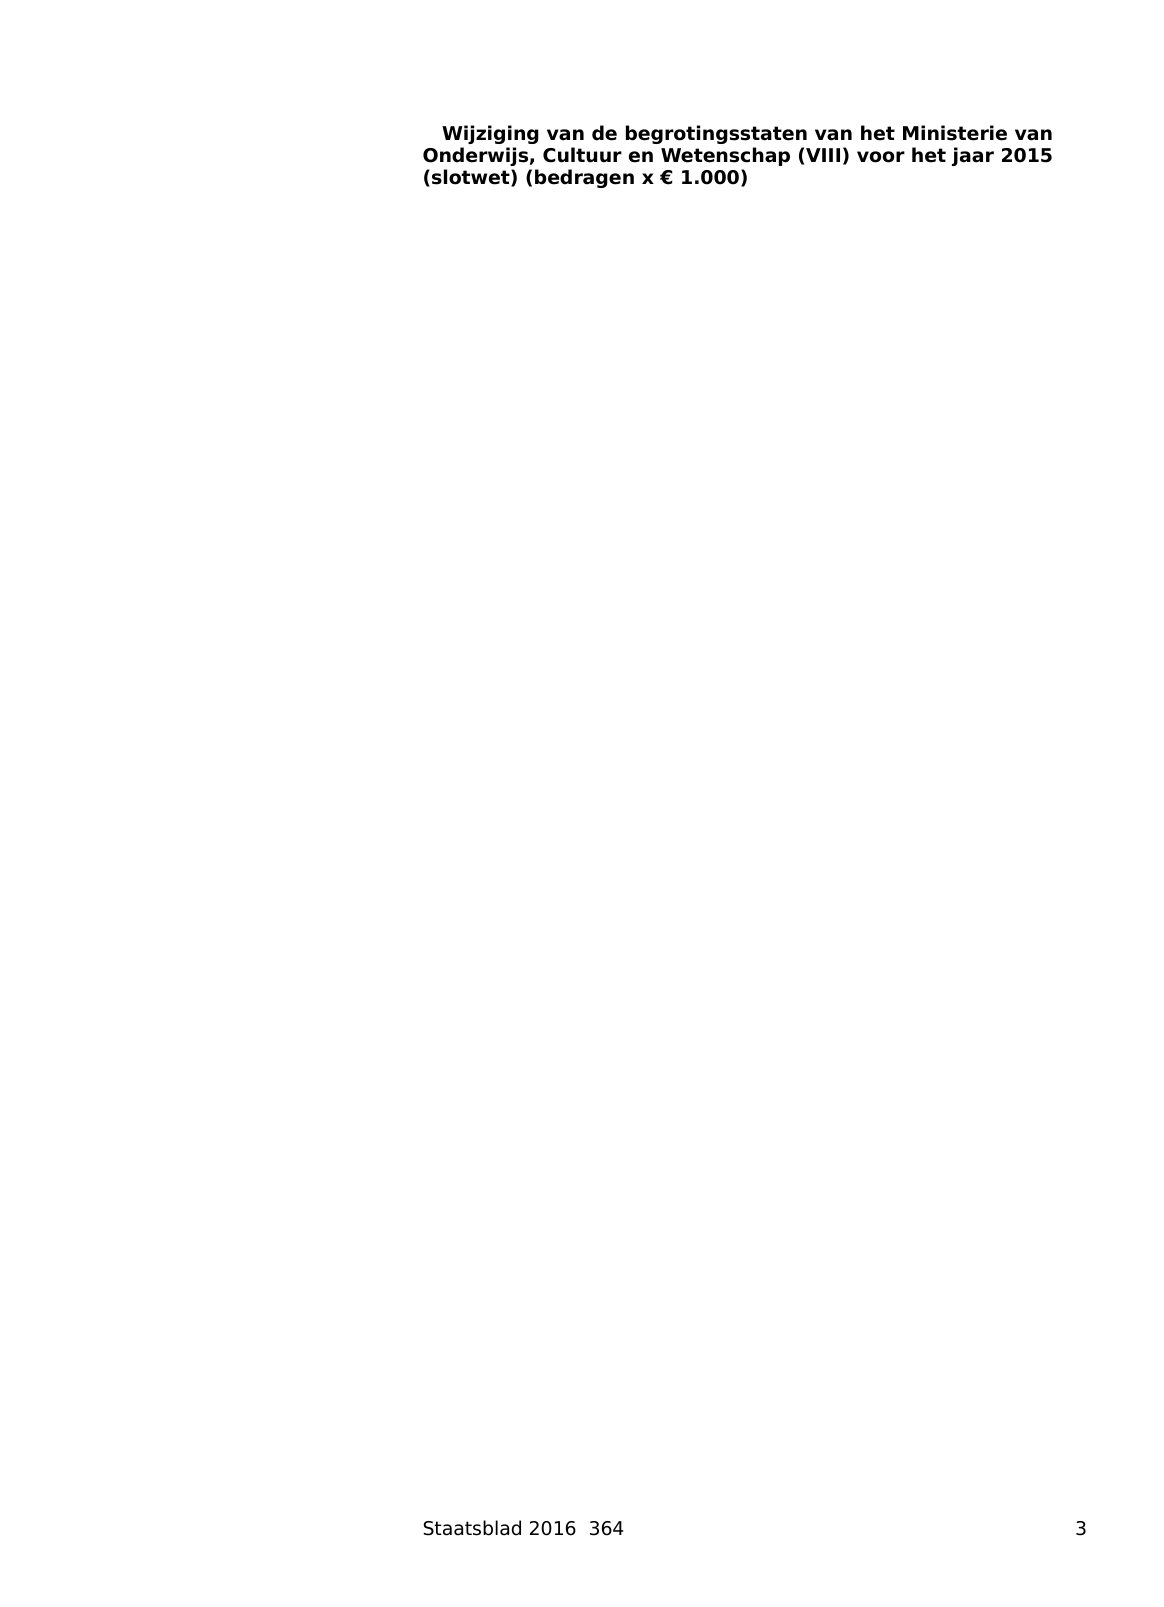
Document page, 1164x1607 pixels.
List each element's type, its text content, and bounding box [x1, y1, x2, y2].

text Wijziging van de begrotingsstaten van het Ministerie van Onderwijs, Cultuur en Wetenschap (VIII) voor het jaar 2015 (slotwet) (bedragen x € 1.000) [422, 123, 1087, 188]
